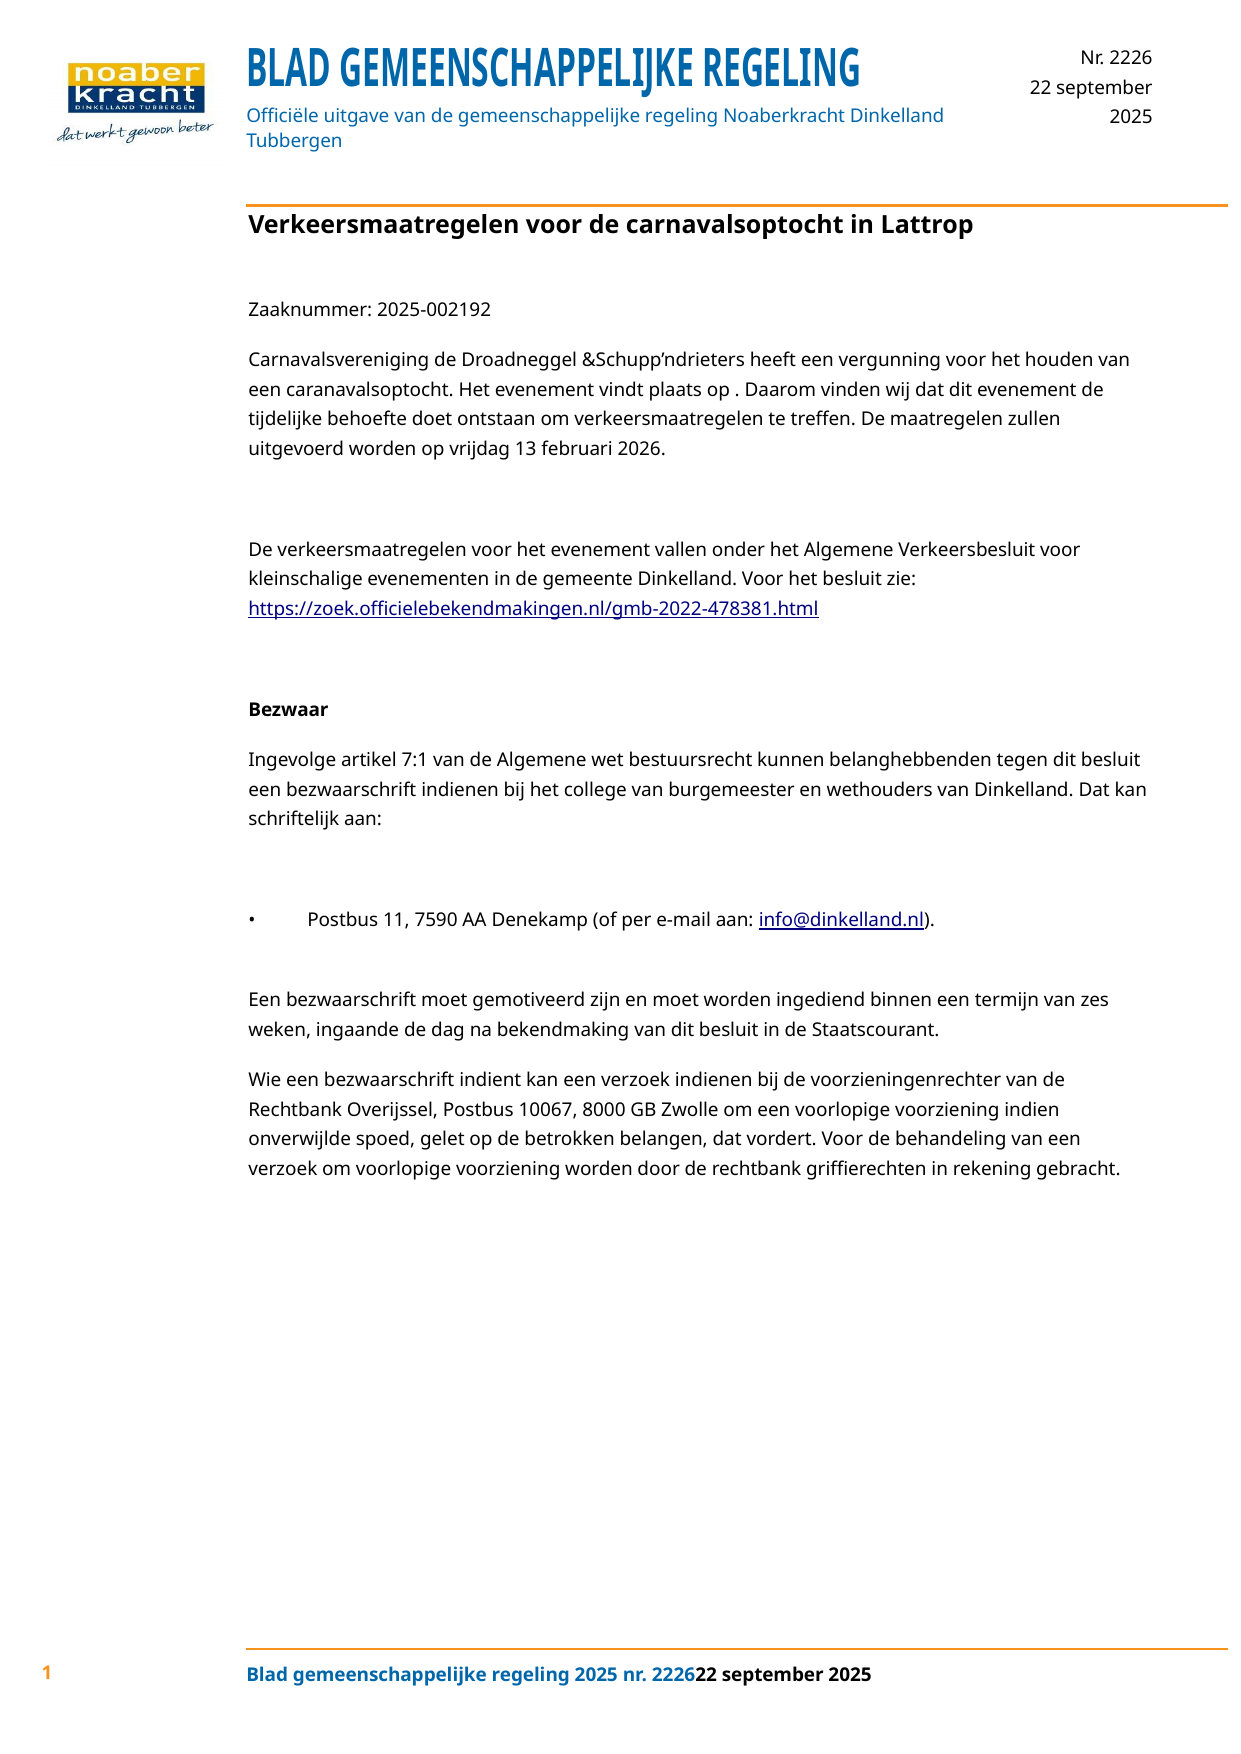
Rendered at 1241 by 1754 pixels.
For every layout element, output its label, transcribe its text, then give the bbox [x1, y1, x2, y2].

text Ingevolge artikel 7:1 van de Algemene wet bestuursrecht kunnen belanghebbenden tegen dit besluit een bezwaarschrift indienen bij het college van burgemeester en wethouders van Dinkelland. Dat kan schriftelijk aan: [248, 746, 1152, 831]
text Een bezwaarschrift moet gemotiveerd zijn en moet worden ingediend binnen een termijn van zes weken, ingaande de dag na bekendmaking van dit besluit in de Staatscourant. [248, 986, 1152, 1042]
text Zaaknummer: 2025-002192 [248, 296, 1152, 322]
picture [41, 47, 231, 172]
text Carnavalsvereniging de Droadneggel &Schupp’ndrieters heeft een vergunning voor het houden van een caranavalsoptocht. Het evenement vindt plaats op . Daarom vinden wij dat dit evenement de tijdelijke behoefte doet ontstaan om verkeersmaatregelen te treffen. De maatregelen zullen uitgevoerd worden op vrijdag 13 februari 2026. [248, 346, 1152, 461]
list Postbus 11, 7590 AA Denekamp (of per e-mail aan: info@dinkelland.nl). [248, 906, 1152, 932]
text De verkeersmaatregelen voor het evenement vallen onder het Algemene Verkeersbesluit voor kleinschalige evenementen in de gemeente Dinkelland. Voor het besluit zie: https://zoek.officielebekendmakingen.nl/gmb-2022-478381.html [248, 536, 1152, 621]
text Wie een bezwaarschrift indient kan een verzoek indienen bij de voorzieningenrechter van de Rechtbank Overijssel, Postbus 10067, 8000 GB Zwolle om een voorlopige voorziening indien onverwijlde spoed, gelet op de betrokken belangen, dat vordert. Voor de behandeling van een verzoek om voorlopige voorziening worden door de rechtbank griffierechten in rekening gebracht. [248, 1066, 1152, 1181]
text Verkeersmaatregelen voor de carnavalsoptocht in Lattrop [248, 207, 1152, 241]
text Bezwaar [248, 696, 1152, 722]
